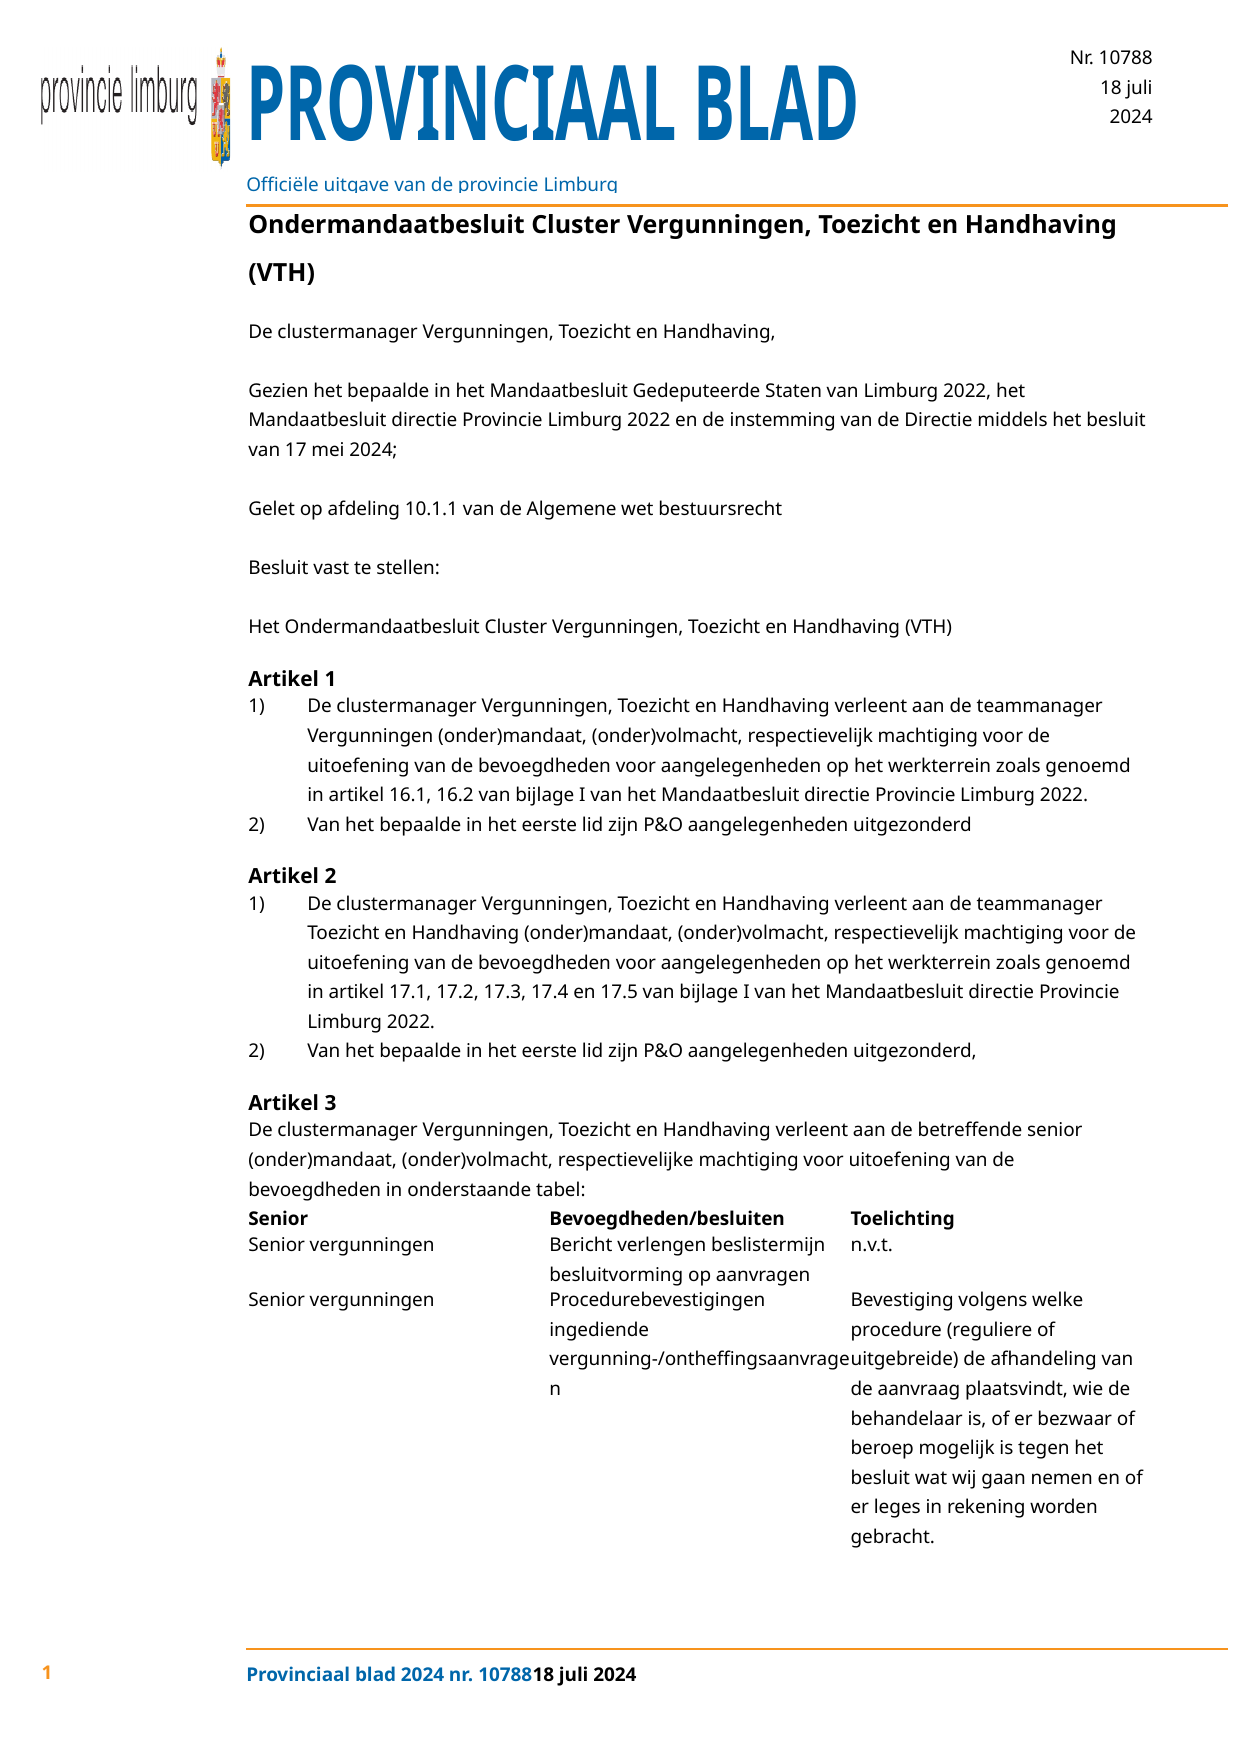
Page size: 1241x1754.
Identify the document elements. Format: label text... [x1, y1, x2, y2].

text Gelet op afdeling 10.1.1 van de Algemene wet bestuursrecht [248, 495, 1152, 521]
list Van het bepaalde in het eerste lid zijn P&O aangelegenheden uitgezonderd [248, 811, 1152, 837]
text Het Ondermandaatbesluit Cluster Vergunningen, Toezicht en Handhaving (VTH) [248, 614, 1152, 639]
text Besluit vast te stellen: [248, 554, 1152, 580]
text Ondermandaatbesluit Cluster Vergunningen, Toezicht en Handhaving (VTH) [248, 207, 1152, 288]
text Gezien het bepaalde in het Mandaatbesluit Gedeputeerde Staten van Limburg 2022, het Mandaatbesluit directie Provincie Limburg 2022 en de instemming van de Directie middels het besluit van 17 mei 2024; [248, 377, 1152, 462]
text Artikel 3 [248, 1088, 1152, 1117]
list De clustermanager Vergunningen, Toezicht en Handhaving verleent aan de teammanager Toezicht en Handhaving (onder)mandaat, (onder)volmacht, respectievelijk machtiging voor de uitoefening van de bevoegdheden voor aangelegenheden op het werkterrein zoals genoemd in artikel 17.1, 17.2, 17.3, 17.4 en 17.5 van bijlage I van het Mandaatbesluit directie Provincie Limburg 2022. [248, 890, 1152, 1034]
text De clustermanager Vergunningen, Toezicht en Handhaving verleent aan de betreffende senior (onder)mandaat, (onder)volmacht, respectievelijke machtiging voor uitoefening van de bevoegdheden in onderstaande tabel: [248, 1117, 1152, 1201]
table_cell Bericht verlengen beslistermijn besluitvorming op aanvragen [549, 1231, 850, 1286]
text Artikel 1 [248, 664, 1152, 693]
table_cell n.v.t. [850, 1231, 1152, 1286]
table_header Bevoegdheden/besluiten [549, 1205, 850, 1231]
table_header Senior [248, 1205, 549, 1231]
table_cell Senior vergunningen [248, 1286, 549, 1549]
text Artikel 2 [248, 861, 1152, 890]
table_cell Procedurebevestigingen ingediende vergunning-/ontheffingsaanvragen [549, 1286, 850, 1549]
list Van het bepaalde in het eerste lid zijn P&O aangelegenheden uitgezonderd, [248, 1038, 1152, 1063]
table_header Toelichting [850, 1205, 1152, 1231]
text De clustermanager Vergunningen, Toezicht en Handhaving, [248, 318, 1152, 344]
picture [41, 47, 231, 172]
table_cell Senior vergunningen [248, 1231, 549, 1286]
table_cell Bevestiging volgens welke procedure (reguliere of uitgebreide) de afhandeling van de aanvraag plaatsvindt, wie de behandelaar is, of er bezwaar of beroep mogelijk is tegen het besluit wat wij gaan nemen en of er leges in rekening worden gebracht. [850, 1286, 1152, 1549]
list De clustermanager Vergunningen, Toezicht en Handhaving verleent aan de teammanager Vergunningen (onder)mandaat, (onder)volmacht, respectievelijk machtiging voor de uitoefening van de bevoegdheden voor aangelegenheden op het werkterrein zoals genoemd in artikel 16.1, 16.2 van bijlage I van het Mandaatbesluit directie Provincie Limburg 2022. [248, 693, 1152, 807]
